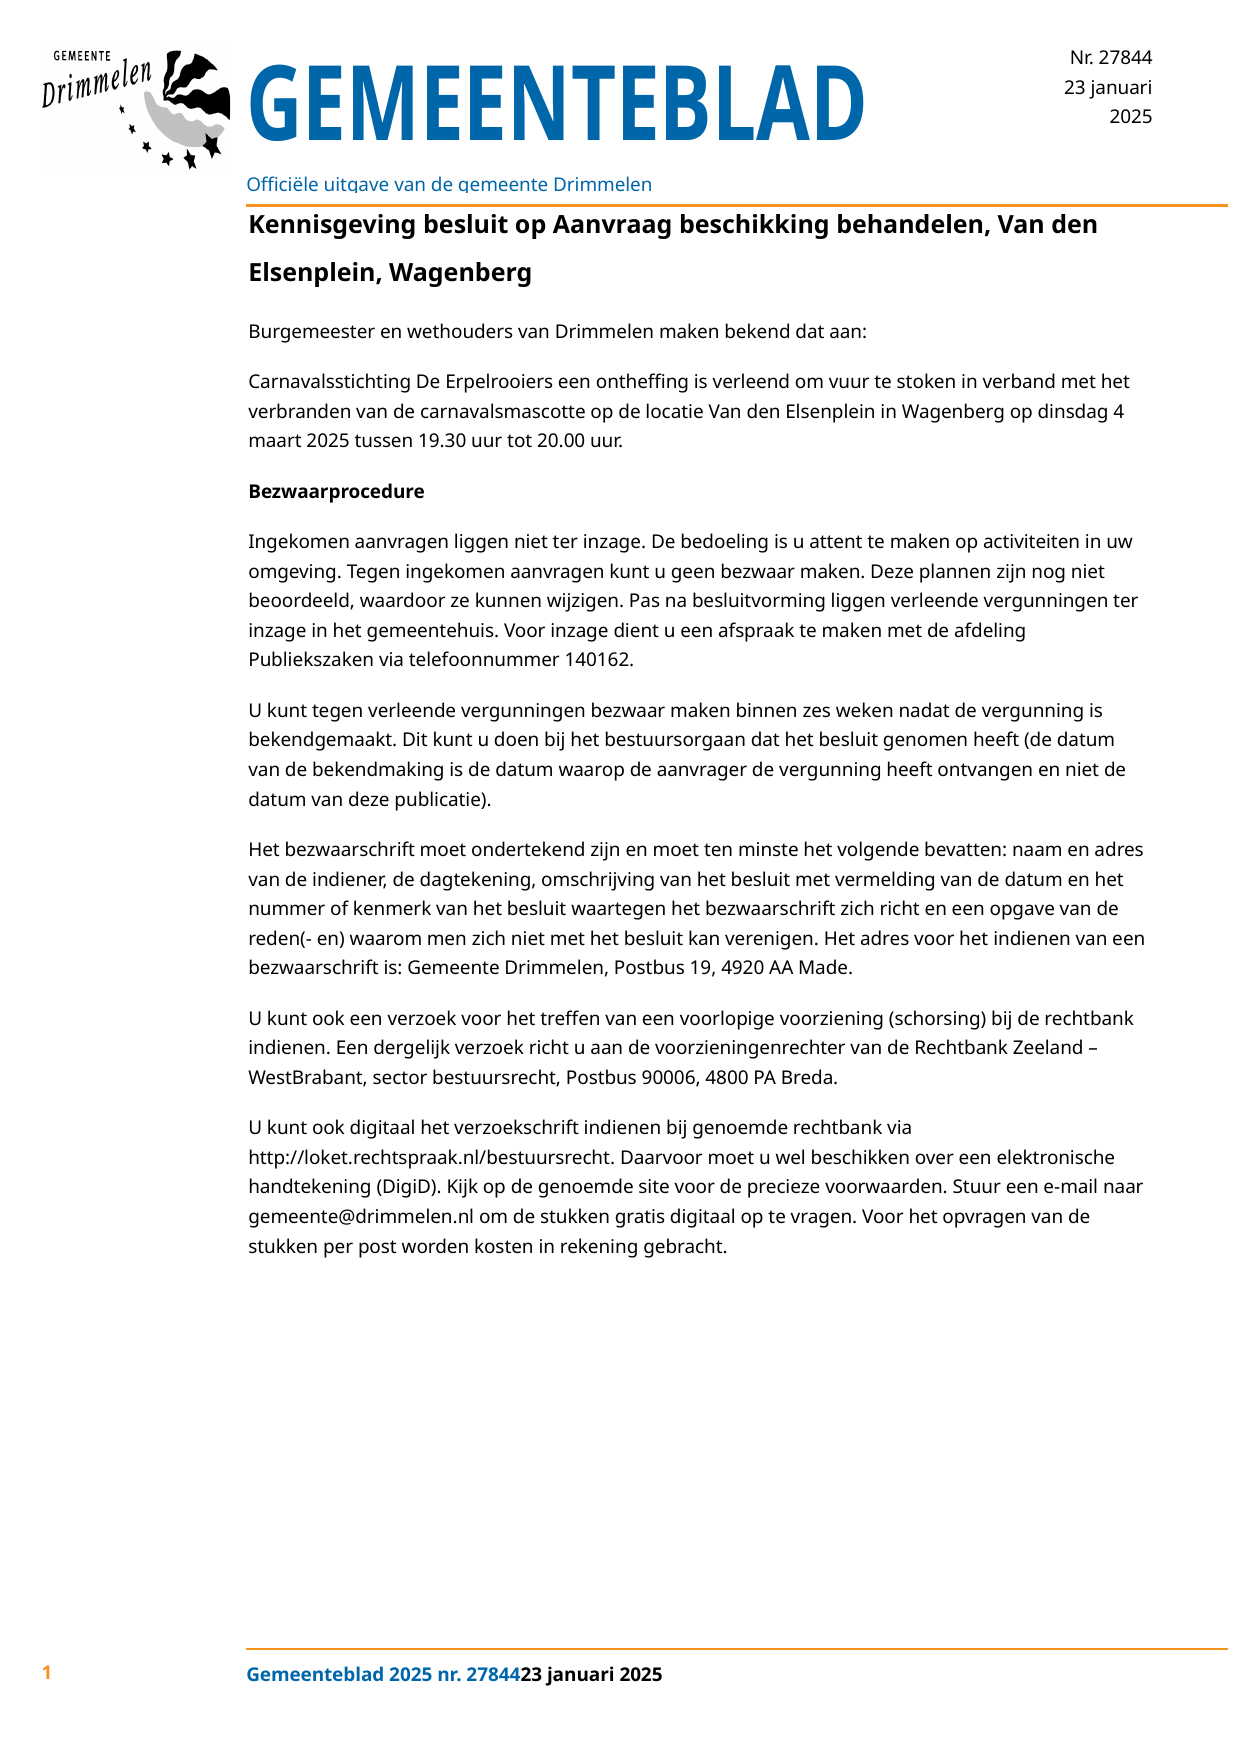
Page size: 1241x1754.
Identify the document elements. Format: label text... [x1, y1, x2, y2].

text U kunt ook een verzoek voor het treffen van een voorlopige voorziening (schorsing) bij de rechtbank indienen. Een dergelijk verzoek richt u aan de voorzieningenrechter van de Rechtbank Zeeland – WestBrabant, sector bestuursrecht, Postbus 90006, 4800 PA Breda. [248, 1005, 1152, 1090]
text U kunt tegen verleende vergunningen bezwaar maken binnen zes weken nadat de vergunning is bekendgemaakt. Dit kunt u doen bij het bestuursorgaan dat het besluit genomen heeft (de datum van de bekendmaking is de datum waarop de aanvrager de vergunning heeft ontvangen en niet de datum van deze publicatie). [248, 697, 1152, 812]
text Burgemeester en wethouders van Drimmelen maken bekend dat aan: [248, 318, 1152, 344]
text Het bezwaarschrift moet ondertekend zijn en moet ten minste het volgende bevatten: naam en adres van de indiener, de dagtekening, omschrijving van het besluit met vermelding van de datum en het nummer of kenmerk van het besluit waartegen het bezwaarschrift zich richt en een opgave van de reden(- en) waarom men zich niet met het besluit kan verenigen. Het adres voor het indienen van een bezwaarschrift is: Gemeente Drimmelen, Postbus 19, 4920 AA Made. [248, 836, 1152, 980]
picture [41, 47, 231, 172]
text Bezwaarprocedure [248, 478, 1152, 504]
text U kunt ook digitaal het verzoekschrift indienen bij genoemde rechtbank via http://loket.rechtspraak.nl/bestuursrecht. Daarvoor moet u wel beschikken over een elektronische handtekening (DigiD). Kijk op de genoemde site voor de precieze voorwaarden. Stuur een e-mail naar gemeente@drimmelen.nl om de stukken gratis digitaal op te vragen. Voor het opvragen van de stukken per post worden kosten in rekening gebracht. [248, 1114, 1152, 1259]
text Carnavalsstichting De Erpelrooiers een ontheffing is verleend om vuur te stoken in verband met het verbranden van de carnavalsmascotte op de locatie Van den Elsenplein in Wagenberg op dinsdag 4 maart 2025 tussen 19.30 uur tot 20.00 uur. [248, 368, 1152, 453]
text Kennisgeving besluit op Aanvraag beschikking behandelen, Van den Elsenplein, Wagenberg [248, 207, 1152, 288]
text Ingekomen aanvragen liggen niet ter inzage. De bedoeling is u attent te maken op activiteiten in uw omgeving. Tegen ingekomen aanvragen kunt u geen bezwaar maken. Deze plannen zijn nog niet beoordeeld, waardoor ze kunnen wijzigen. Pas na besluitvorming liggen verleende vergunningen ter inzage in het gemeentehuis. Voor inzage dient u een afspraak te maken met de afdeling Publiekszaken via telefoonnummer 140162. [248, 528, 1152, 672]
